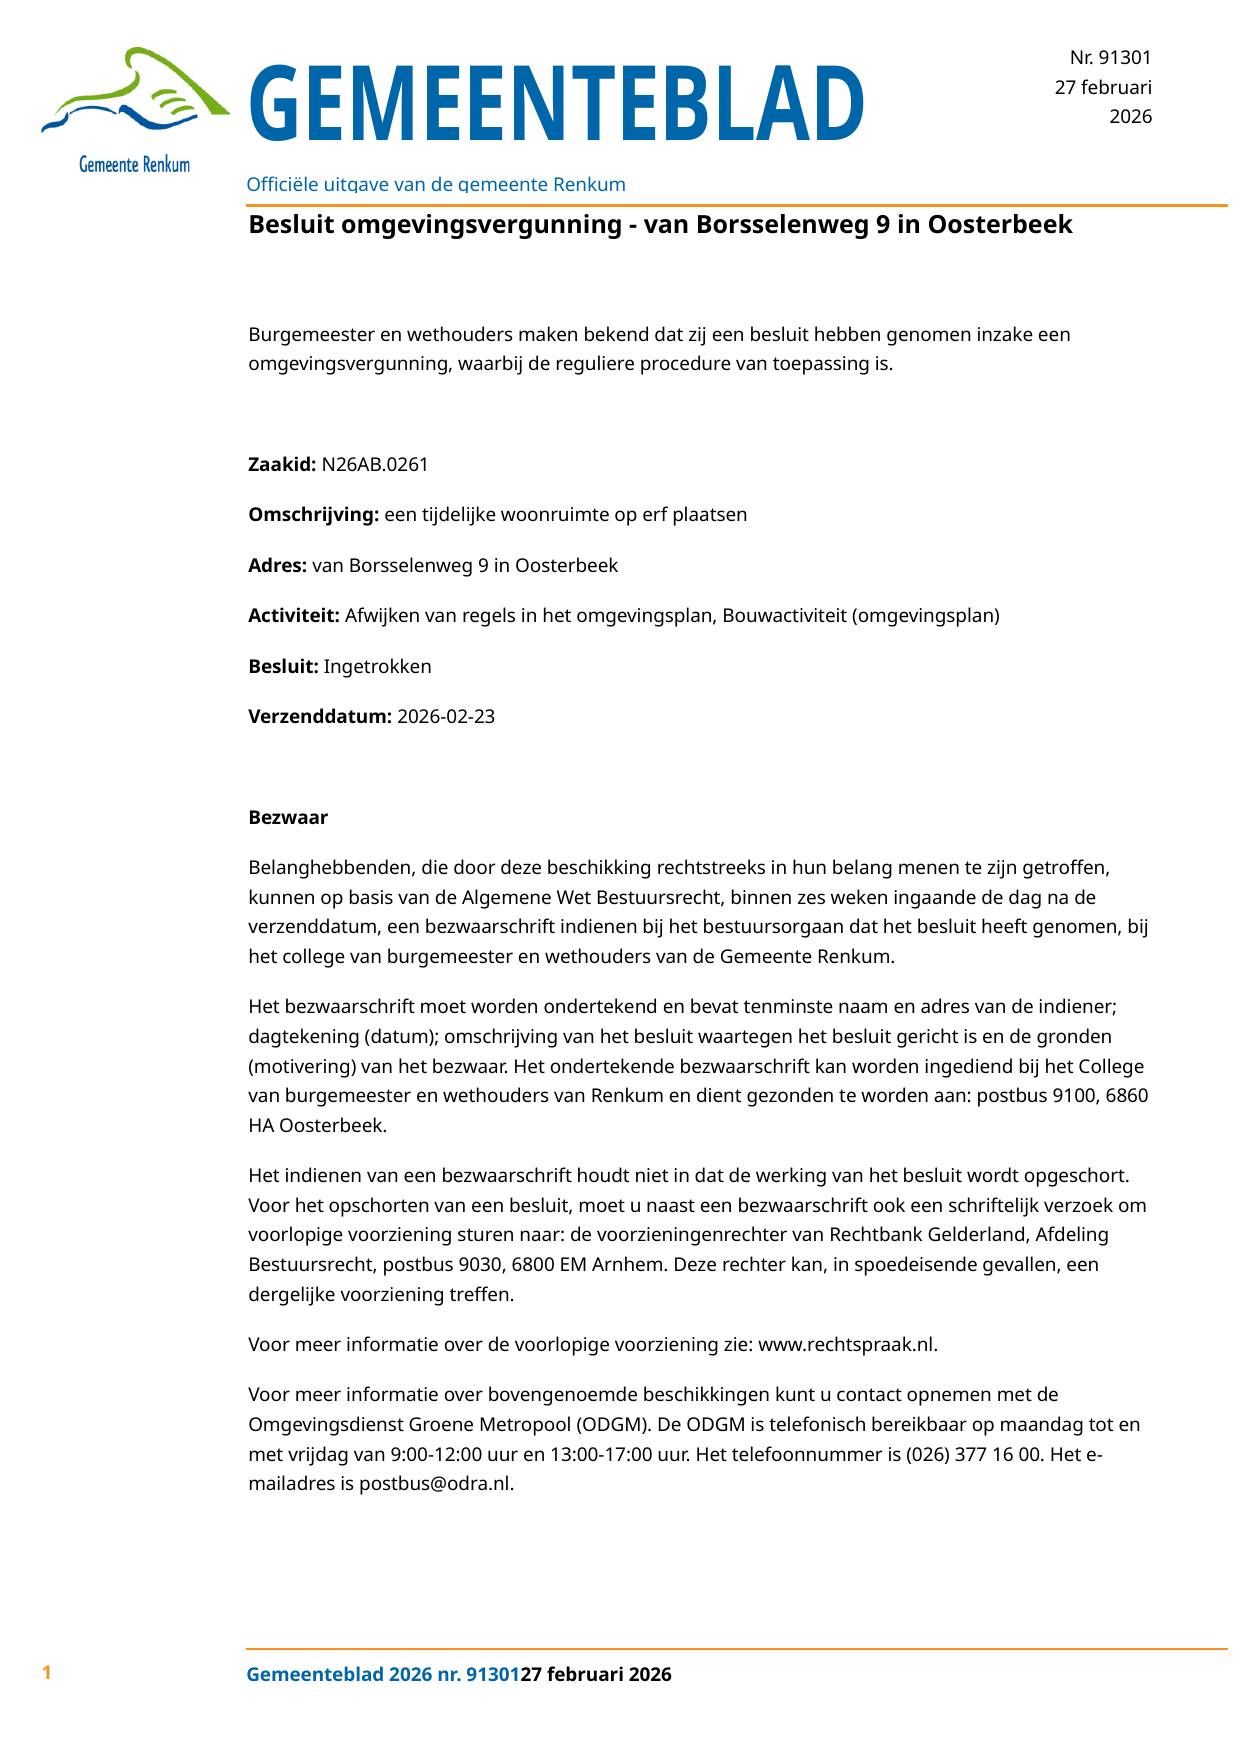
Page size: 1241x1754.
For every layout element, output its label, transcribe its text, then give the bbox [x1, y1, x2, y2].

text Het indienen van een bezwaarschrift houdt niet in dat de werking van het besluit wordt opgeschort. Voor het opschorten van een besluit, moet u naast een bezwaarschrift ook een schriftelijk verzoek om voorlopige voorziening sturen naar: de voorzieningenrechter van Rechtbank Gelderland, Afdeling Bestuursrecht, postbus 9030, 6800 EM Arnhem. Deze rechter kan, in spoedeisende gevallen, een dergelijke voorziening treffen. [248, 1162, 1152, 1306]
text Burgemeester en wethouders maken bekend dat zij een besluit hebben genomen inzake een omgevingsvergunning, waarbij de reguliere procedure van toepassing is. [248, 321, 1152, 376]
picture [41, 47, 231, 172]
text Besluit omgevingsvergunning - van Borsselenweg 9 in Oosterbeek [248, 207, 1152, 241]
text Voor meer informatie over bovengenoemde beschikkingen kunt u contact opnemen met de Omgevingsdienst Groene Metropool (ODGM). De ODGM is telefonisch bereikbaar op maandag tot en met vrijdag van 9:00-12:00 uur en 13:00-17:00 uur. Het telefoonnummer is (026) 377 16 00. Het e-mailadres is postbus@odra.nl. [248, 1382, 1152, 1496]
text Omschrijving: een tijdelijke woonruimte op erf plaatsen [248, 502, 1152, 527]
text Besluit: Ingetrokken [248, 653, 1152, 678]
text Belanghebbenden, die door deze beschikking rechtstreeks in hun belang menen te zijn getroffen, kunnen op basis van de Algemene Wet Bestuursrecht, binnen zes weken ingaande de dag na de verzenddatum, een bezwaarschrift indienen bij het bestuursorgaan dat het besluit heeft genomen, bij het college van burgemeester en wethouders van de Gemeente Renkum. [248, 854, 1152, 969]
text Adres: van Borsselenweg 9 in Oosterbeek [248, 552, 1152, 578]
text Het bezwaarschrift moet worden ondertekend en bevat tenminste naam en adres van de indiener; dagtekening (datum); omschrijving van het besluit waartegen het besluit gericht is en de gronden (motivering) van het bezwaar. Het ondertekende bezwaarschrift kan worden ingediend bij het College van burgemeester en wethouders van Renkum en dient gezonden te worden aan: postbus 9100, 6860 HA Oosterbeek. [248, 994, 1152, 1138]
text Verzenddatum: 2026-02-23 [248, 703, 1152, 729]
text Bezwaar [248, 804, 1152, 830]
text Zaakid: N26AB.0261 [248, 451, 1152, 477]
text Activiteit: Afwijken van regels in het omgevingsplan, Bouwactiviteit (omgevingsplan) [248, 602, 1152, 628]
text Voor meer informatie over de voorlopige voorziening zie: www.rechtspraak.nl. [248, 1331, 1152, 1357]
